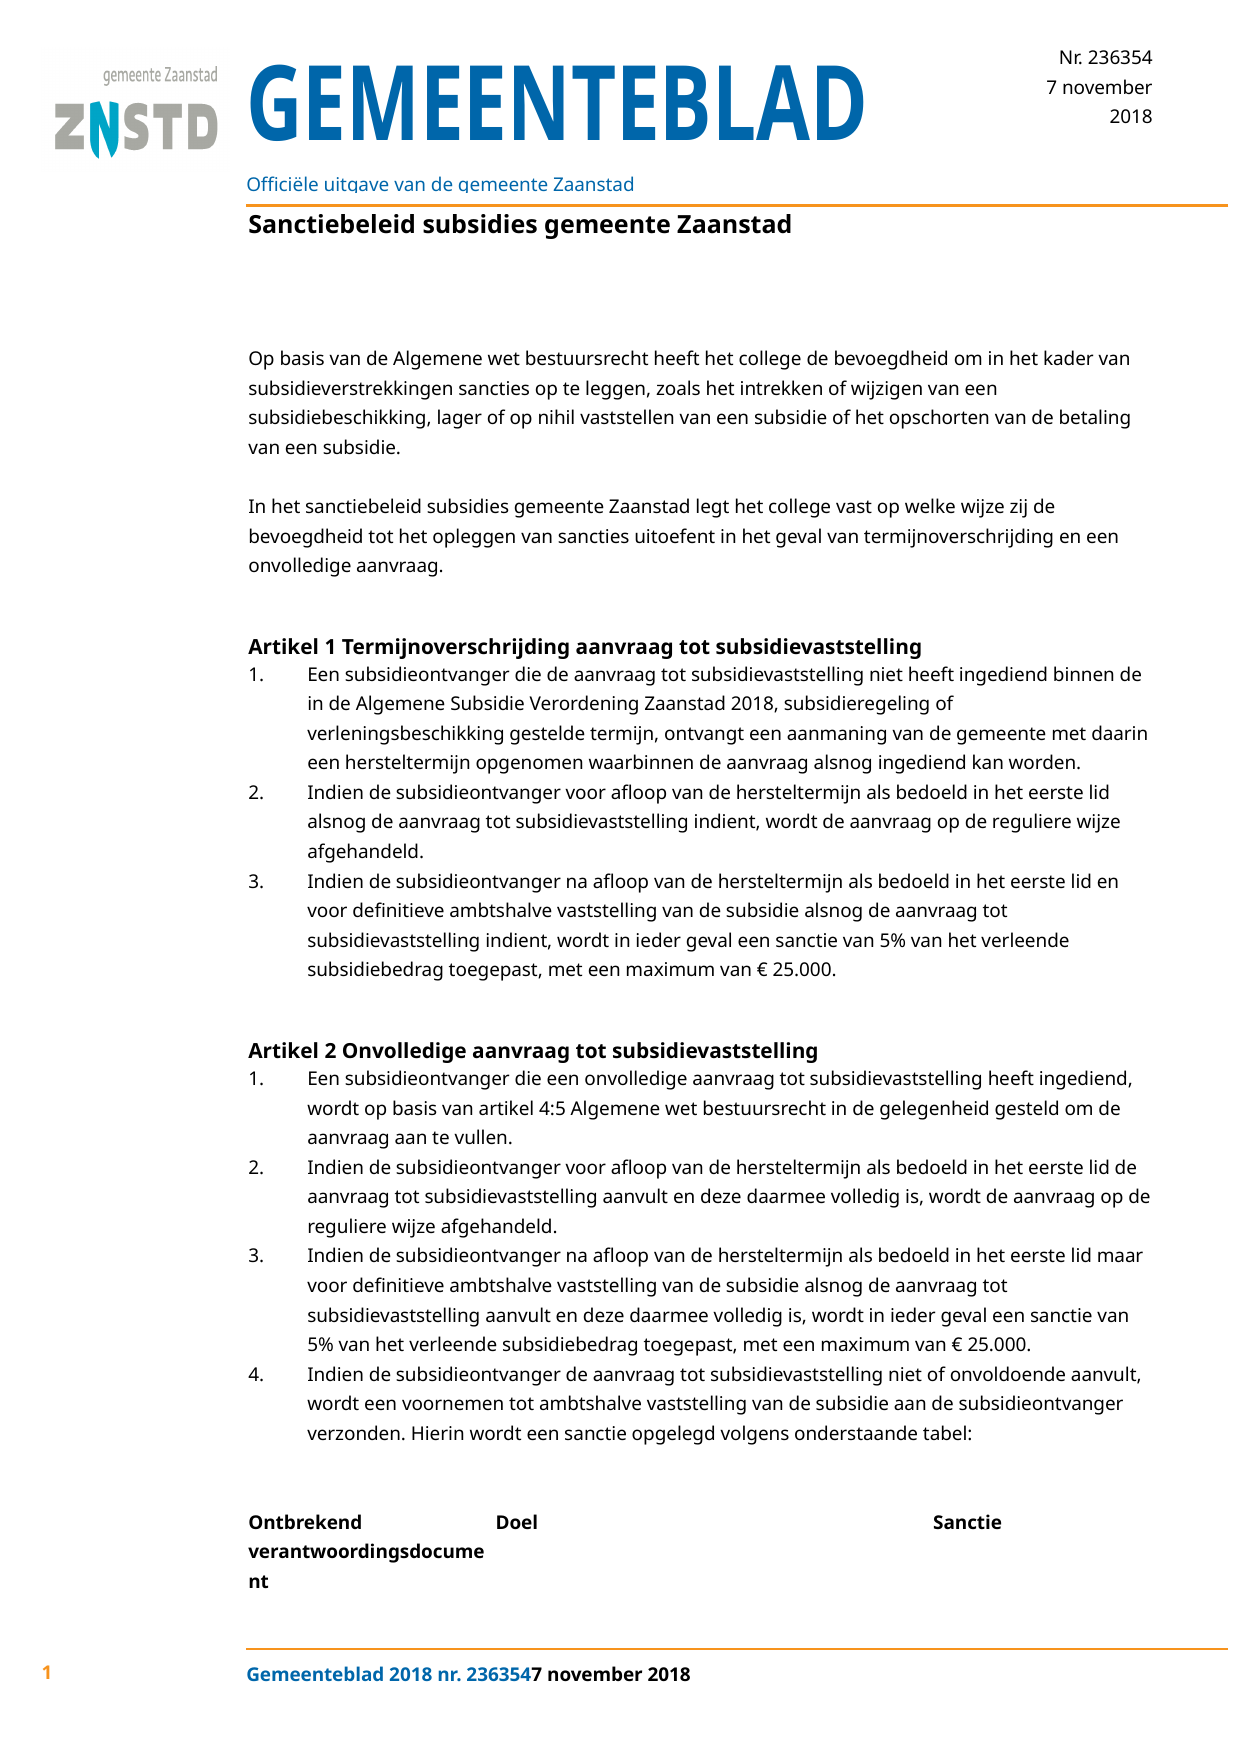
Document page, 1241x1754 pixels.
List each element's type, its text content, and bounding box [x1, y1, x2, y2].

text In het sanctiebeleid subsidies gemeente Zaanstad legt het college vast op welke wijze zij de bevoegdheid tot het opleggen van sancties uitoefent in het geval van termijnoverschrijding en een onvolledige aanvraag. [248, 493, 1152, 578]
table_header Ontbrekend verantwoordingsdocument [248, 1509, 495, 1594]
table_header Sanctie [933, 1509, 1152, 1594]
text Artikel 1 Termijnoverschrijding aanvraag tot subsidievaststelling [248, 632, 1152, 661]
table_header Doel [495, 1509, 933, 1594]
picture [41, 47, 231, 172]
list Indien de subsidieontvanger na afloop van de hersteltermijn als bedoeld in het eerste lid en voor definitieve ambtshalve vaststelling van de subsidie alsnog de aanvraag tot subsidievaststelling indient, wordt in ieder geval een sanctie van 5% van het verleende subsidiebedrag toegepast, met een maximum van € 25.000. [248, 868, 1152, 982]
list Een subsidieontvanger die een onvolledige aanvraag tot subsidievaststelling heeft ingediend, wordt op basis van artikel 4:5 Algemene wet bestuursrecht in de gelegenheid gesteld om de aanvraag aan te vullen. [248, 1065, 1152, 1150]
list Indien de subsidieontvanger voor afloop van de hersteltermijn als bedoeld in het eerste lid de aanvraag tot subsidievaststelling aanvult en deze daarmee volledig is, wordt de aanvraag op de reguliere wijze afgehandeld. [248, 1154, 1152, 1239]
list Indien de subsidieontvanger na afloop van de hersteltermijn als bedoeld in het eerste lid maar voor definitieve ambtshalve vaststelling van de subsidie alsnog de aanvraag tot subsidievaststelling aanvult en deze daarmee volledig is, wordt in ieder geval een sanctie van 5% van het verleende subsidiebedrag toegepast, met een maximum van € 25.000. [248, 1243, 1152, 1357]
list Een subsidieontvanger die de aanvraag tot subsidievaststelling niet heeft ingediend binnen de in de Algemene Subsidie Verordening Zaanstad 2018, subsidieregeling of verleningsbeschikking gestelde termijn, ontvangt een aanmaning van de gemeente met daarin een hersteltermijn opgenomen waarbinnen de aanvraag alsnog ingediend kan worden. [248, 661, 1152, 775]
list Indien de subsidieontvanger de aanvraag tot subsidievaststelling niet of onvoldoende aanvult, wordt een voornemen tot ambtshalve vaststelling van de subsidie aan de subsidieontvanger verzonden. Hierin wordt een sanctie opgelegd volgens onderstaande tabel: [248, 1361, 1152, 1446]
text Sanctiebeleid subsidies gemeente Zaanstad [248, 207, 1152, 241]
list Indien de subsidieontvanger voor afloop van de hersteltermijn als bedoeld in het eerste lid alsnog de aanvraag tot subsidievaststelling indient, wordt de aanvraag op de reguliere wijze afgehandeld. [248, 779, 1152, 864]
text Op basis van de Algemene wet bestuursrecht heeft het college de bevoegdheid om in het kader van subsidieverstrekkingen sancties op te leggen, zoals het intrekken of wijzigen van een subsidiebeschikking, lager of op nihil vaststellen van een subsidie of het opschorten van de betaling van een subsidie. [248, 345, 1152, 460]
text Artikel 2 Onvolledige aanvraag tot subsidievaststelling [248, 1037, 1152, 1065]
